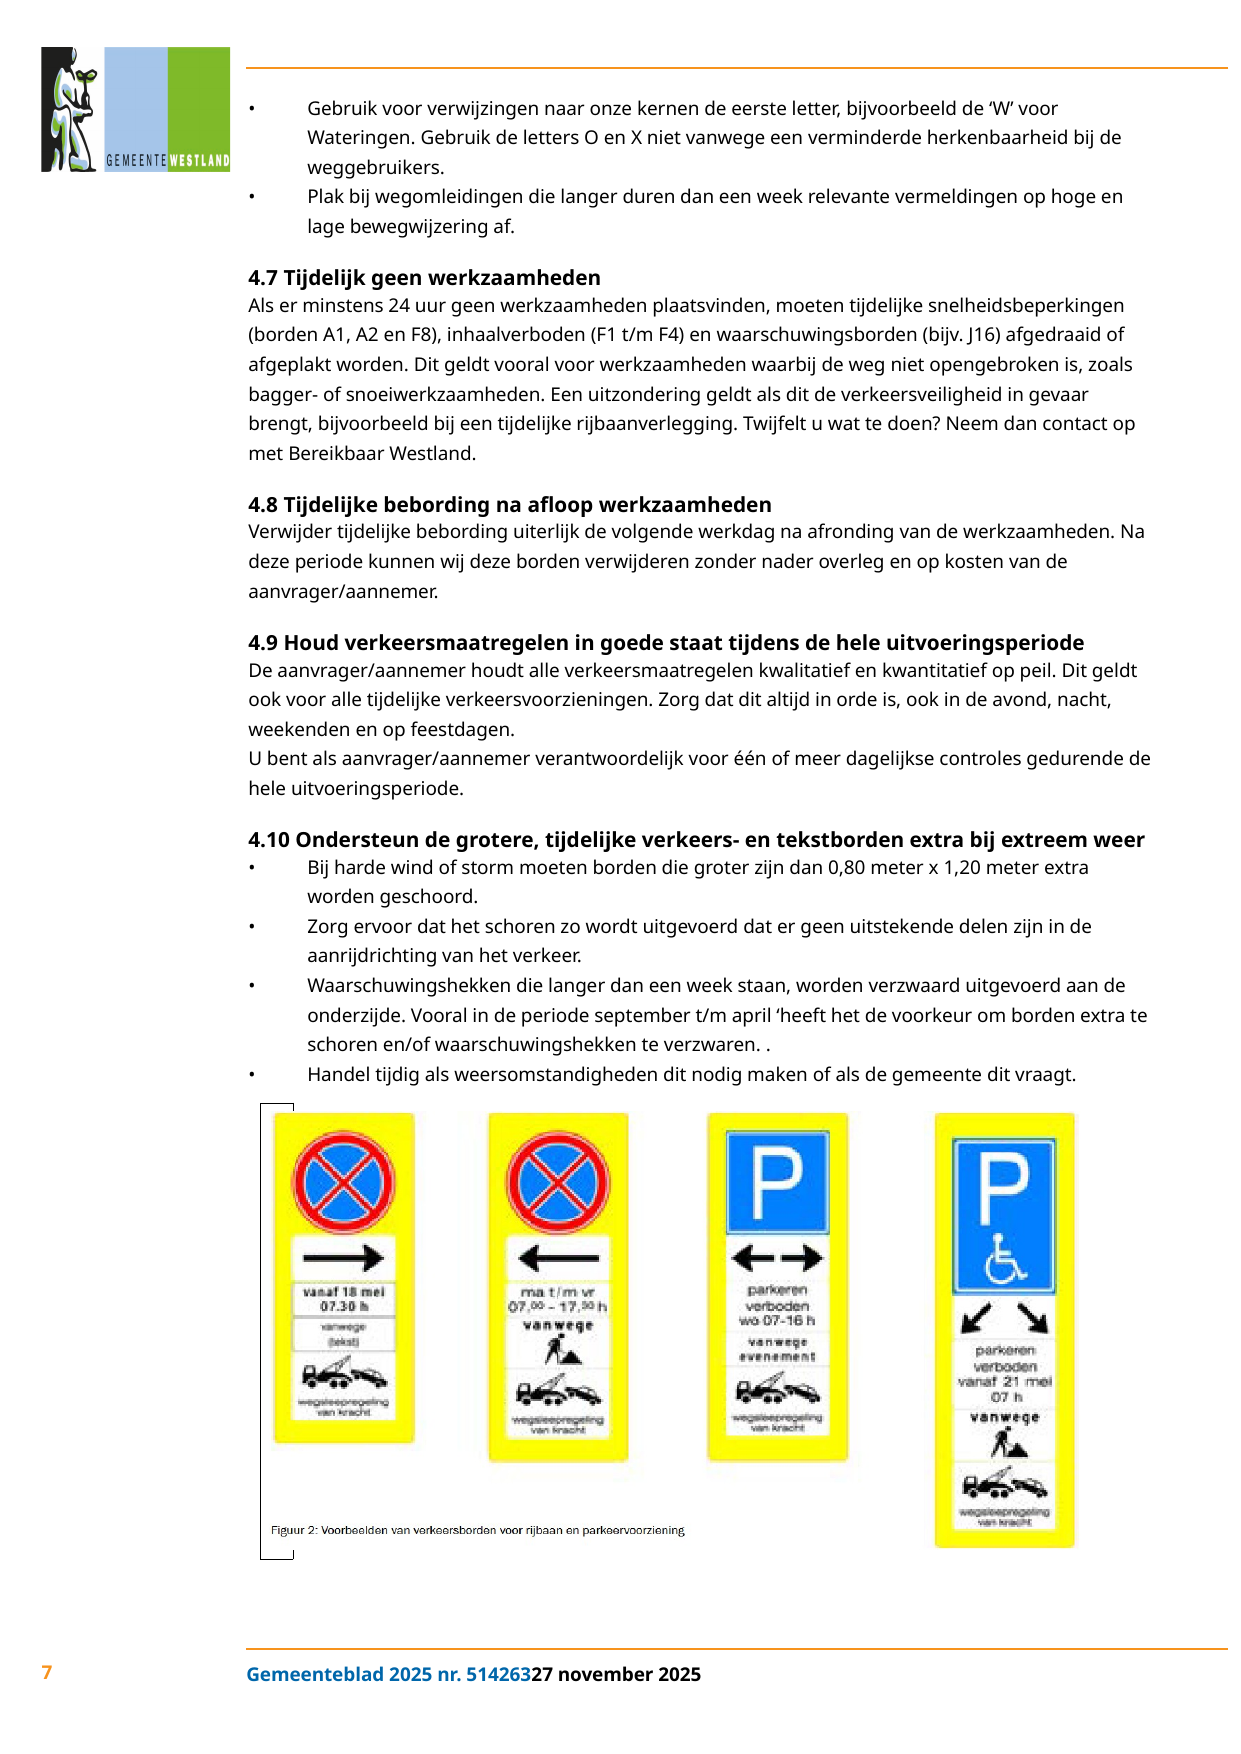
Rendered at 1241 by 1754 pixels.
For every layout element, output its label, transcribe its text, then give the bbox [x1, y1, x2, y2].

list Waarschuwingshekken die langer dan een week staan, worden verzwaard uitgevoerd aan de onderzijde. Vooral in de periode september t/m april ‘heeft het de voorkeur om borden extra te schoren en/of waarschuwingshekken te verzwaren. . [248, 972, 1152, 1057]
text De aanvrager/aannemer houdt alle verkeersmaatregelen kwalitatief en kwantitatief op peil. Dit geldt ook voor alle tijdelijke verkeersvoorzieningen. Zorg dat dit altijd in orde is, ook in de avond, nacht, weekenden en op feestdagen. [248, 657, 1152, 742]
text 4.7 Tijdelijk geen werkzaamheden [248, 263, 1152, 292]
picture [268, 1111, 1173, 1550]
list Zorg ervoor dat het schoren zo wordt uitgevoerd dat er geen uitstekende delen zijn in de aanrijdrichting van het verkeer. [248, 913, 1152, 968]
list Gebruik voor verwijzingen naar onze kernen de eerste letter, bijvoorbeeld de ‘W’ voor Wateringen. Gebruik de letters O en X niet vanwege een verminderde herkenbaarheid bij de weggebruikers. [248, 95, 1152, 180]
text Verwijder tijdelijke bebording uiterlijk de volgende werkdag na afronding van de werkzaamheden. Na deze periode kunnen wij deze borden verwijderen zonder nader overleg en op kosten van de aanvrager/aannemer. [248, 519, 1152, 604]
text 4.9 Houd verkeersmaatregelen in goede staat tijdens de hele uitvoeringsperiode [248, 628, 1152, 657]
list Handel tijdig als weersomstandigheden dit nodig maken of als de gemeente dit vraagt. [248, 1061, 1152, 1087]
list Plak bij wegomleidingen die langer duren dan een week relevante vermeldingen op hoge en lage bewegwijzering af. [248, 183, 1152, 239]
text 4.10 Ondersteun de grotere, tijdelijke verkeers- en tekstborden extra bij extreem weer [248, 826, 1152, 854]
text Als er minstens 24 uur geen werkzaamheden plaatsvinden, moeten tijdelijke snelheidsbeperkingen (borden A1, A2 en F8), inhaalverboden (F1 t/m F4) en waarschuwingsborden (bijv. J16) afgedraaid of afgeplakt worden. Dit geldt vooral voor werkzaamheden waarbij de weg niet opengebroken is, zoals bagger- of snoeiwerkzaamheden. Een uitzondering geldt als dit de verkeersveiligheid in gevaar brengt, bijvoorbeeld bij een tijdelijke rijbaanverlegging. Twijfelt u wat te doen? Neem dan contact op met Bereikbaar Westland. [248, 292, 1152, 466]
list Bij harde wind of storm moeten borden die groter zijn dan 0,80 meter x 1,20 meter extra worden geschoord. [248, 854, 1152, 909]
text 4.8 Tijdelijke bebording na afloop werkzaamheden [248, 490, 1152, 519]
picture [41, 47, 231, 172]
text U bent als aanvrager/aannemer verantwoordelijk voor één of meer dagelijkse controles gedurende de hele uitvoeringsperiode. [248, 746, 1152, 801]
